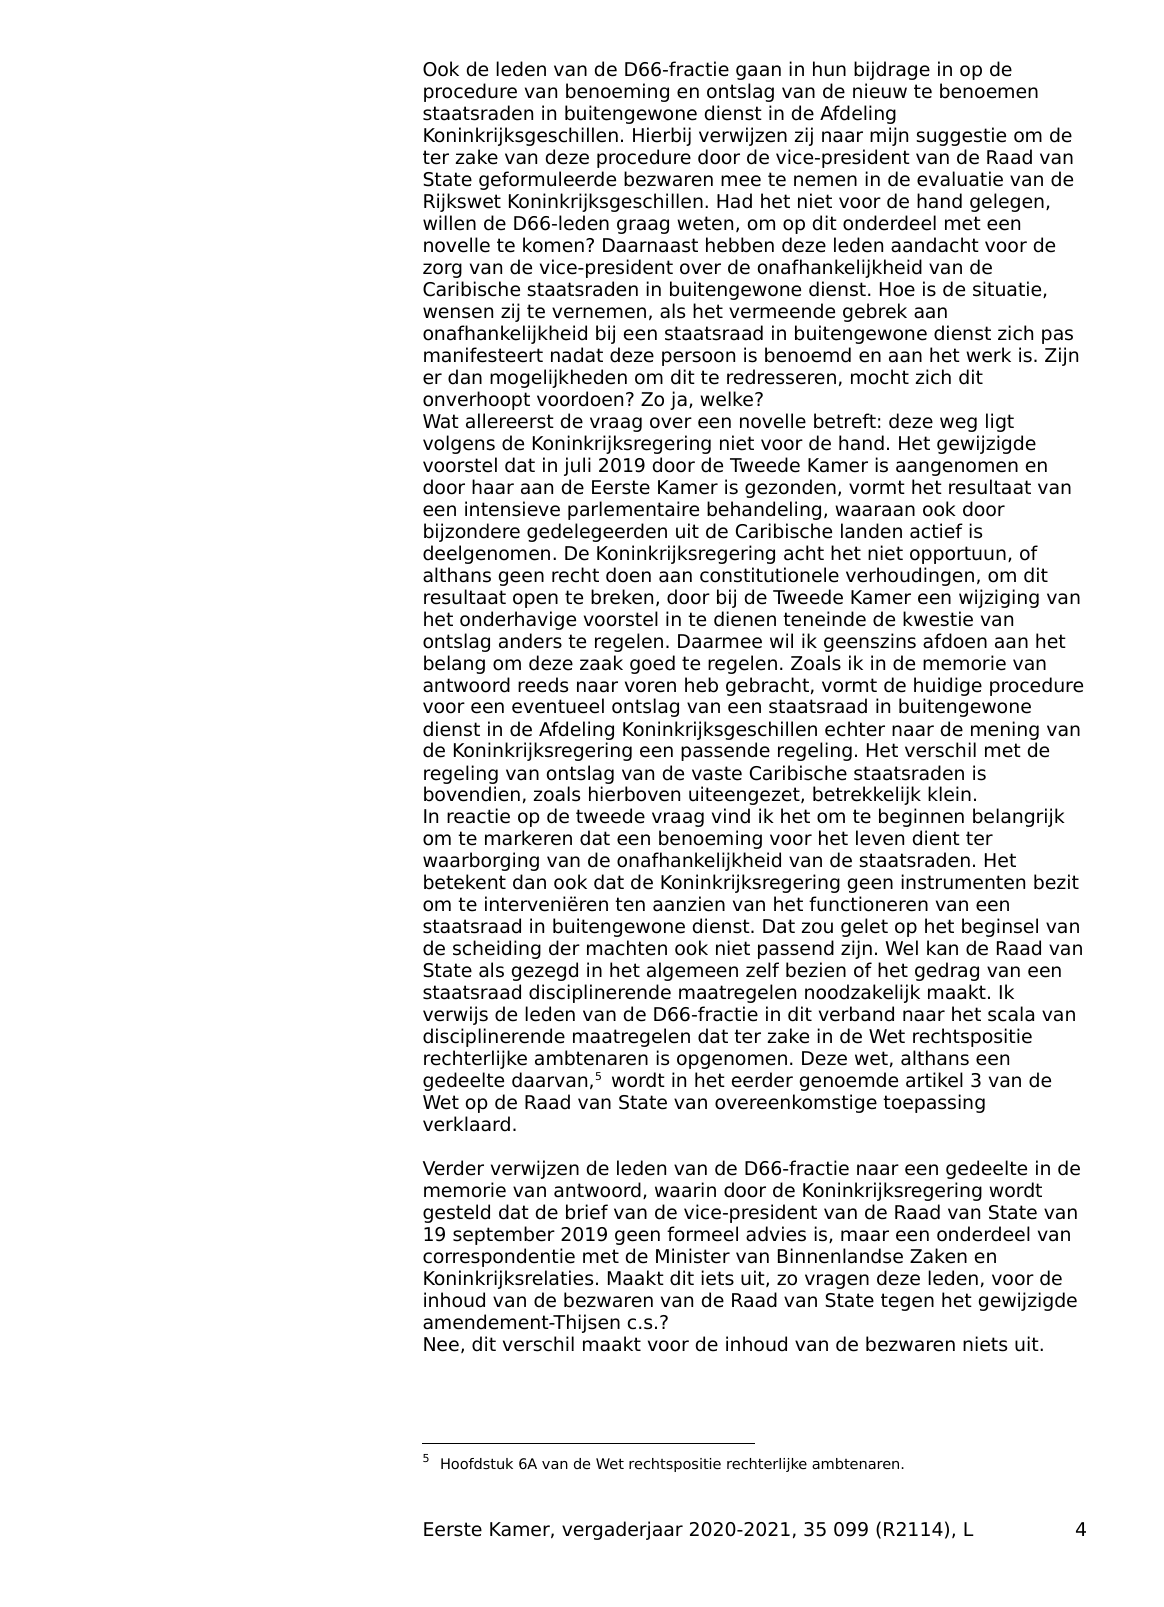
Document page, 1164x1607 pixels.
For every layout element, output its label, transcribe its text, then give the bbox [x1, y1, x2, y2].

text In reactie op de tweede vraag vind ik het om te beginnen belangrijk om te markeren dat een benoeming voor het leven dient ter waarborging van de onafhankelijkheid van de staatsraden. Het betekent dan ook dat de Koninkrijksregering geen instrumenten bezit om te interveniëren ten aanzien van het functioneren van een staatsraad in buitengewone dienst. Dat zou gelet op het beginsel van de scheiding der machten ook niet passend zijn. Wel kan de Raad van State als gezegd in het algemeen zelf bezien of het gedrag van een staatsraad disciplinerende maatregelen noodzakelijk maakt. Ik verwijs de leden van de D66-fractie in dit verband naar het scala van disciplinerende maatregelen dat ter zake in de Wet rechtspositie rechterlijke ambtenaren is opgenomen. Deze wet, althans een gedeelte daarvan, wordt in het eerder genoemde artikel 3 van de Wet op de Raad van State van overeenkomstige toepassing verklaard. [422, 806, 1087, 1136]
text Hoofdstuk 6A van de Wet rechtspositie rechterlijke ambtenaren. [422, 1452, 1087, 1474]
text Ook de leden van de D66-fractie gaan in hun bijdrage in op de procedure van benoeming en ontslag van de nieuw te benoemen staatsraden in buitengewone dienst in de Afdeling Koninkrijksgeschillen. Hierbij verwijzen zij naar mijn suggestie om de ter zake van deze procedure door de vice-president van de Raad van State geformuleerde bezwaren mee te nemen in de evaluatie van de Rijkswet Koninkrijksgeschillen. Had het niet voor de hand gelegen, willen de D66-leden graag weten, om op dit onderdeel met een novelle te komen? Daarnaast hebben deze leden aandacht voor de zorg van de vice-president over de onafhankelijkheid van de Caribische staatsraden in buitengewone dienst. Hoe is de situatie, wensen zij te vernemen, als het vermeende gebrek aan onafhankelijkheid bij een staatsraad in buitengewone dienst zich pas manifesteert nadat deze persoon is benoemd en aan het werk is. Zijn er dan mogelijkheden om dit te redresseren, mocht zich dit onverhoopt voordoen? Zo ja, welke? [422, 59, 1087, 411]
text Nee, dit verschil maakt voor de inhoud van de bezwaren niets uit. [422, 1334, 1087, 1356]
text Wat allereerst de vraag over een novelle betreft: deze weg ligt volgens de Koninkrijksregering niet voor de hand. Het gewijzigde voorstel dat in juli 2019 door de Tweede Kamer is aangenomen en door haar aan de Eerste Kamer is gezonden, vormt het resultaat van een intensieve parlementaire behandeling, waaraan ook door bijzondere gedelegeerden uit de Caribische landen actief is deelgenomen. De Koninkrijksregering acht het niet opportuun, of althans geen recht doen aan constitutionele verhoudingen, om dit resultaat open te breken, door bij de Tweede Kamer een wijziging van het onderhavige voorstel in te dienen teneinde de kwestie van ontslag anders te regelen. Daarmee wil ik geenszins afdoen aan het belang om deze zaak goed te regelen. Zoals ik in de memorie van antwoord reeds naar voren heb gebracht, vormt de huidige procedure voor een eventueel ontslag van een staatsraad in buitengewone dienst in de Afdeling Koninkrijksgeschillen echter naar de mening van de Koninkrijksregering een passende regeling. Het verschil met de regeling van ontslag van de vaste Caribische staatsraden is bovendien, zoals hierboven uiteengezet, betrekkelijk klein. [422, 411, 1087, 806]
text Verder verwijzen de leden van de D66-fractie naar een gedeelte in de memorie van antwoord, waarin door de Koninkrijksregering wordt gesteld dat de brief van de vice-president van de Raad van State van 19 september 2019 geen formeel advies is, maar een onderdeel van correspondentie met de Minister van Binnenlandse Zaken en Koninkrijksrelaties. Maakt dit iets uit, zo vragen deze leden, voor de inhoud van de bezwaren van de Raad van State tegen het gewijzigde amendement-Thijsen c.s.? [422, 1158, 1087, 1334]
